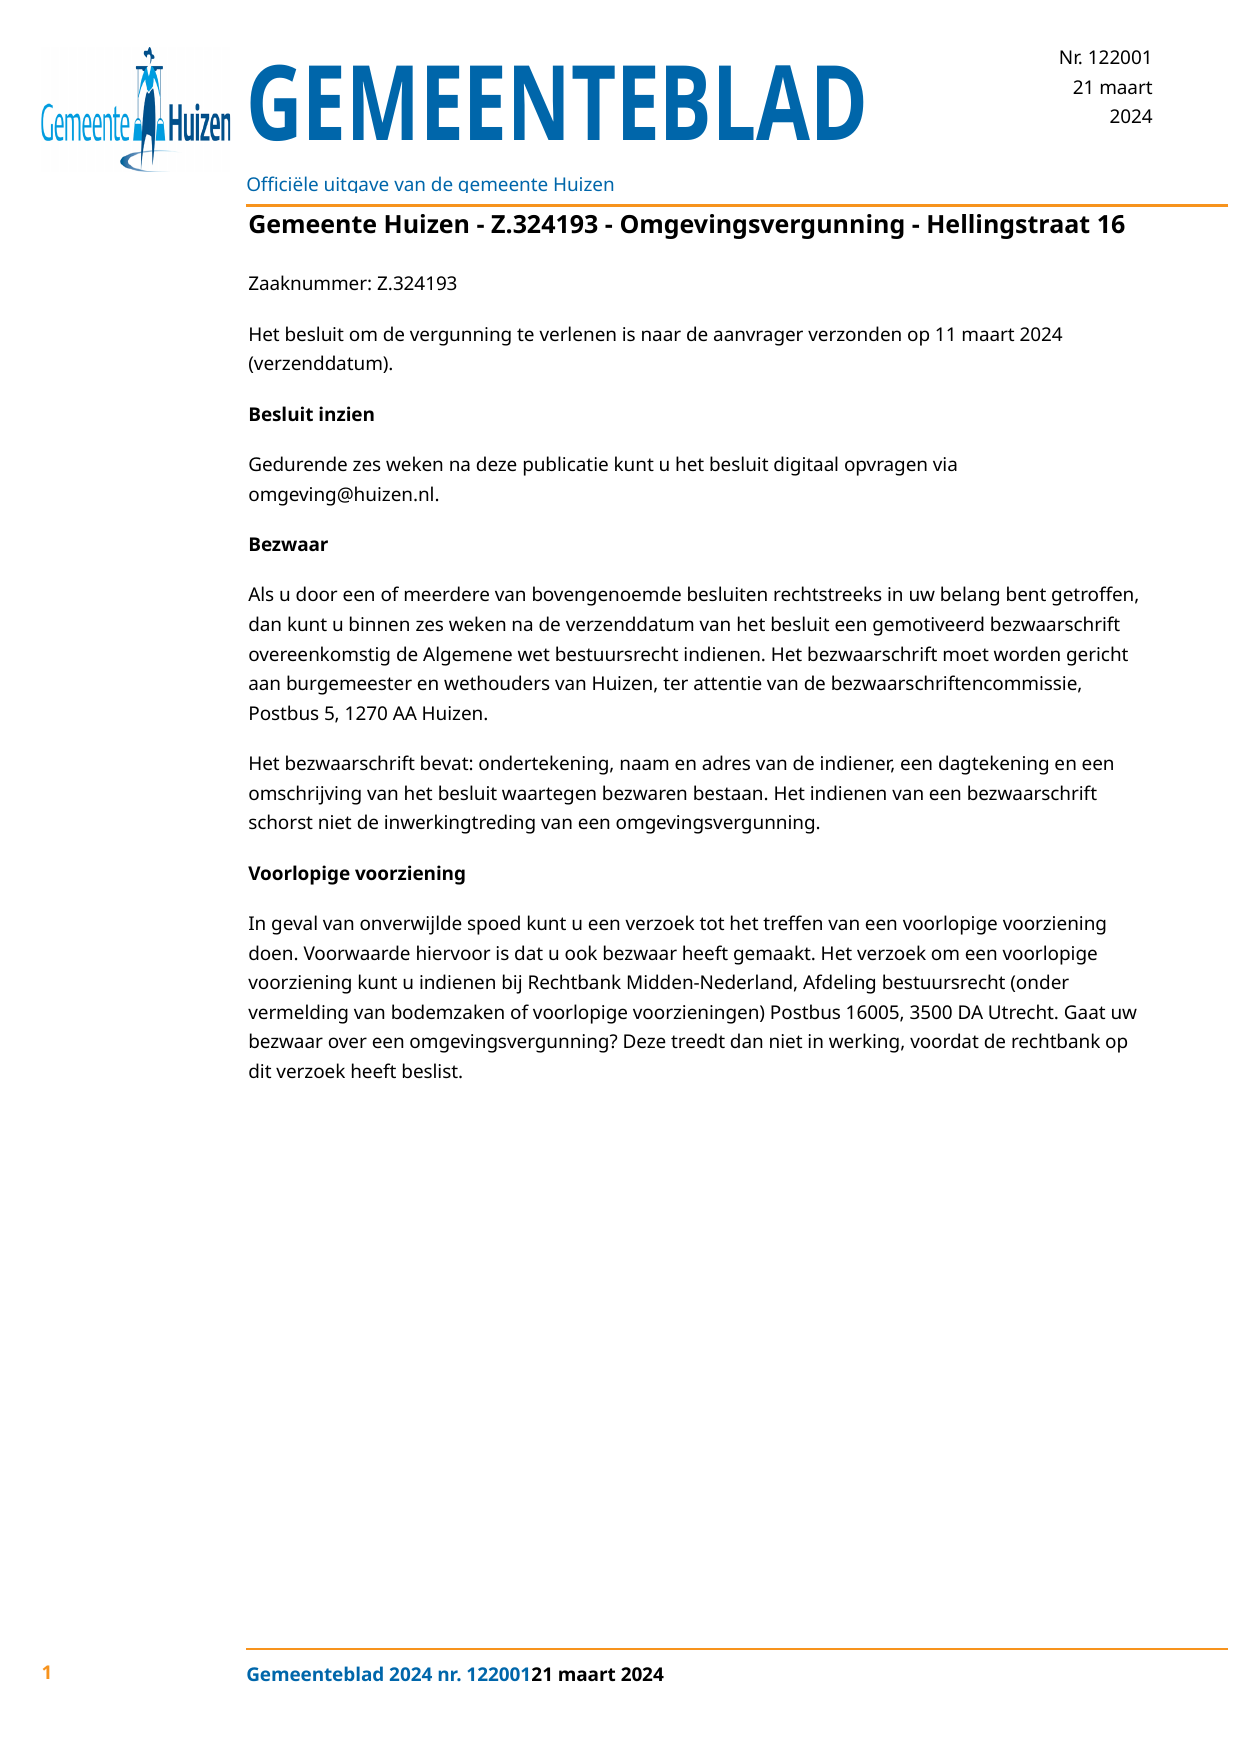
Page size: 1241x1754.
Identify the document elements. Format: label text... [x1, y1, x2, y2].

text In geval van onverwijlde spoed kunt u een verzoek tot het treffen van een voorlopige voorziening doen. Voorwaarde hiervoor is dat u ook bezwaar heeft gemaakt. Het verzoek om een voorlopige voorziening kunt u indienen bij Rechtbank Midden-Nederland, Afdeling bestuursrecht (onder vermelding van bodemzaken of voorlopige voorzieningen) Postbus 16005, 3500 DA Utrecht. Gaat uw bezwaar over een omgevingsvergunning? Deze treedt dan niet in werking, voordat de rechtbank op dit verzoek heeft beslist. [248, 910, 1152, 1084]
text Zaaknummer: Z.324193 [248, 270, 1152, 296]
text Het besluit om de vergunning te verlenen is naar de aanvrager verzonden op 11 maart 2024 (verzenddatum). [248, 321, 1152, 376]
picture [41, 47, 231, 172]
text Gemeente Huizen - Z.324193 - Omgevingsvergunning - Hellingstraat 16 [248, 207, 1152, 241]
text Besluit inzien [248, 401, 1152, 426]
text Gedurende zes weken na deze publicatie kunt u het besluit digitaal opvragen via omgeving@huizen.nl. [248, 451, 1152, 506]
text Bezwaar [248, 531, 1152, 557]
text Het bezwaarschrift bevat: ondertekening, naam en adres van de indiener, een dagtekening en een omschrijving van het besluit waartegen bezwaren bestaan. Het indienen van een bezwaarschrift schorst niet de inwerkingtreding van een omgevingsvergunning. [248, 750, 1152, 835]
text Als u door een of meerdere van bovengenoemde besluiten rechtstreeks in uw belang bent getroffen, dan kunt u binnen zes weken na de verzenddatum van het besluit een gemotiveerd bezwaarschrift overeenkomstig de Algemene wet bestuursrecht indienen. Het bezwaarschrift moet worden gericht aan burgemeester en wethouders van Huizen, ter attentie van de bezwaarschriftencommissie, Postbus 5, 1270 AA Huizen. [248, 582, 1152, 726]
text Voorlopige voorziening [248, 860, 1152, 886]
